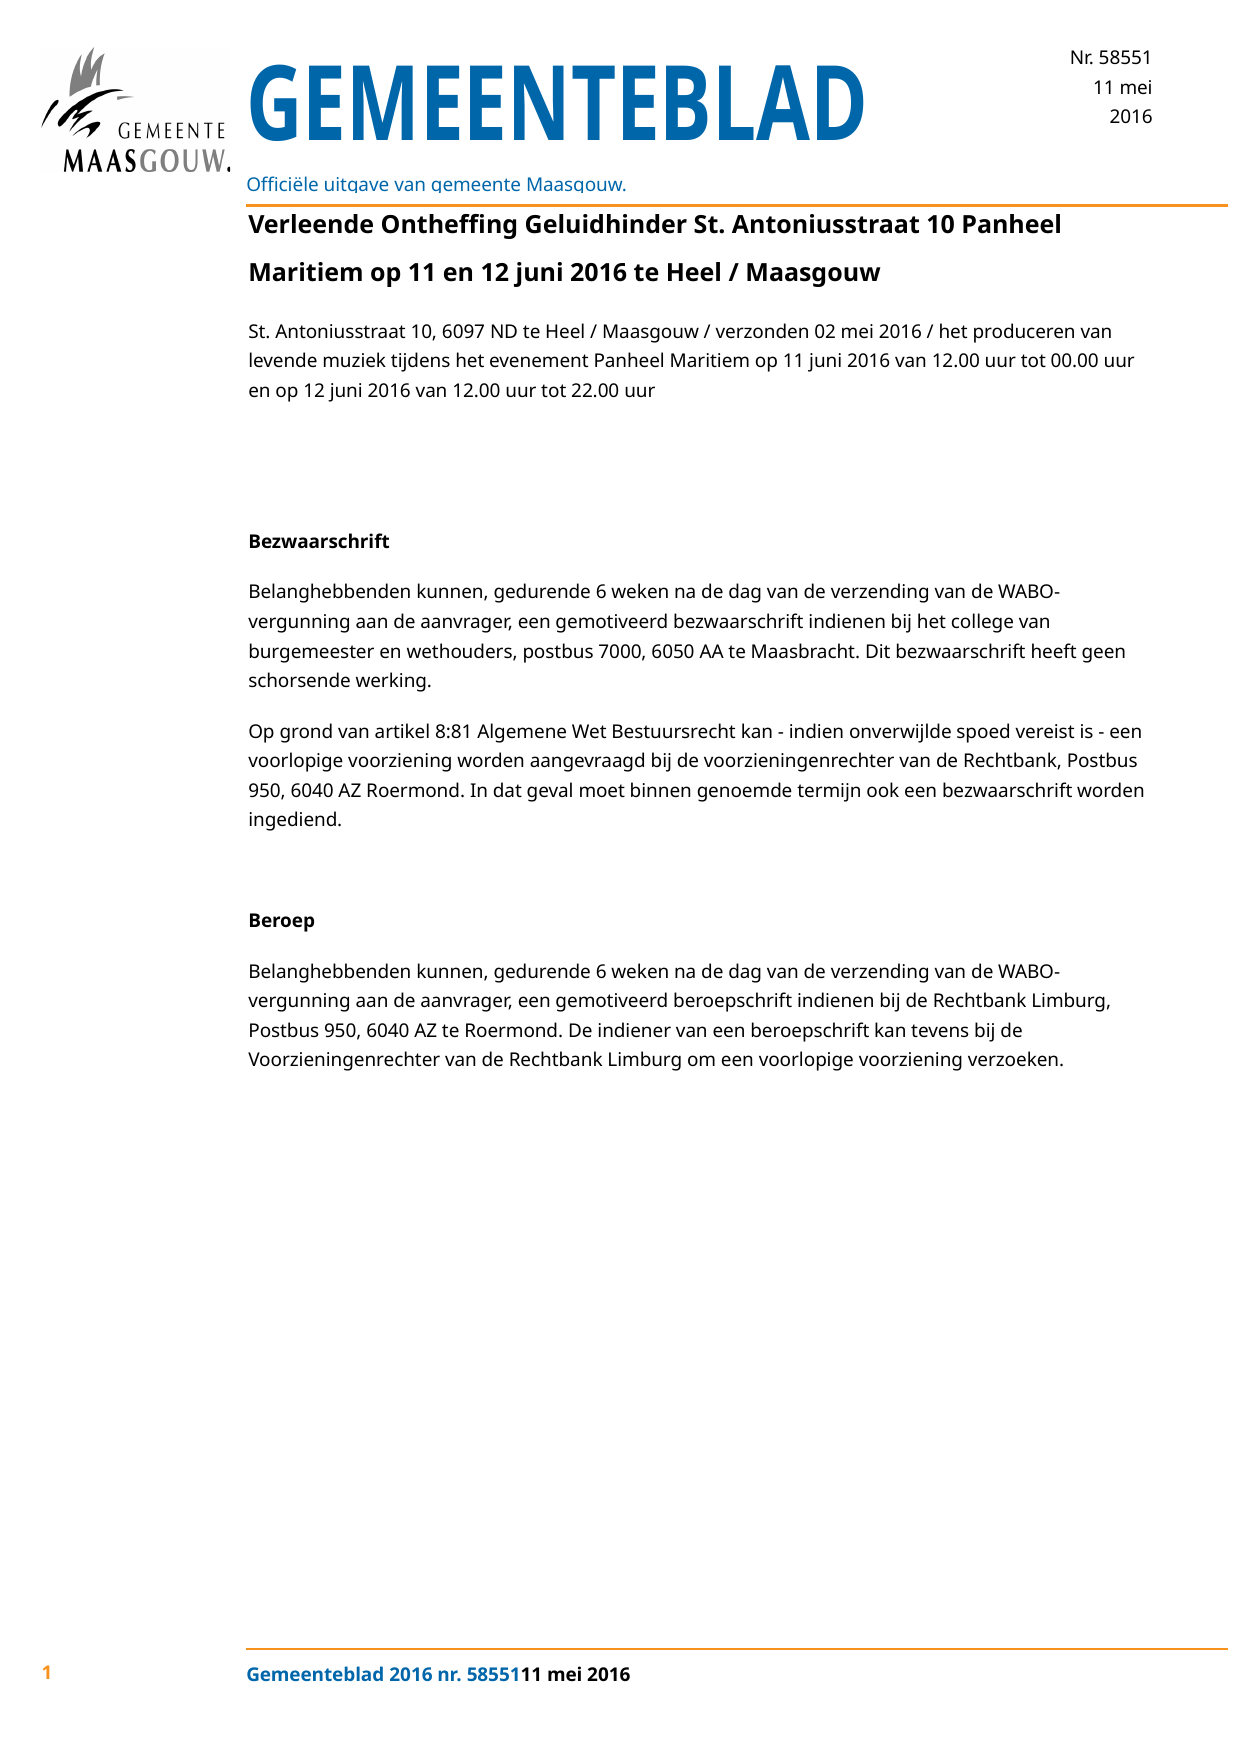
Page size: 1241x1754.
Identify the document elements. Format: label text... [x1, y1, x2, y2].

text Belanghebbenden kunnen, gedurende 6 weken na de dag van de verzending van de WABO-vergunning aan de aanvrager, een gemotiveerd beroepschrift indienen bij de Rechtbank Limburg, Postbus 950, 6040 AZ te Roermond. De indiener van een beroepschrift kan tevens bij de Voorzieningenrechter van de Rechtbank Limburg om een voorlopige voorziening verzoeken. [248, 958, 1152, 1072]
text St. Antoniusstraat 10, 6097 ND te Heel / Maasgouw / verzonden 02 mei 2016 / het produceren van levende muziek tijdens het evenement Panheel Maritiem op 11 juni 2016 van 12.00 uur tot 00.00 uur en op 12 juni 2016 van 12.00 uur tot 22.00 uur [248, 318, 1152, 403]
text Beroep [248, 907, 1152, 933]
text Belanghebbenden kunnen, gedurende 6 weken na de dag van de verzending van de WABO-vergunning aan de aanvrager, een gemotiveerd bezwaarschrift indienen bij het college van burgemeester en wethouders, postbus 7000, 6050 AA te Maasbracht. Dit bezwaarschrift heeft geen schorsende werking. [248, 579, 1152, 693]
picture [41, 47, 231, 172]
text Bezwaarschrift [248, 528, 1152, 554]
text Verleende Ontheffing Geluidhinder St. Antoniusstraat 10 Panheel Maritiem op 11 en 12 juni 2016 te Heel / Maasgouw [248, 207, 1152, 288]
text Op grond van artikel 8:81 Algemene Wet Bestuursrecht kan - indien onverwijlde spoed vereist is - een voorlopige voorziening worden aangevraagd bij de voorzieningenrechter van de Rechtbank, Postbus 950, 6040 AZ Roermond. In dat geval moet binnen genoemde termijn ook een bezwaarschrift worden ingediend. [248, 718, 1152, 832]
